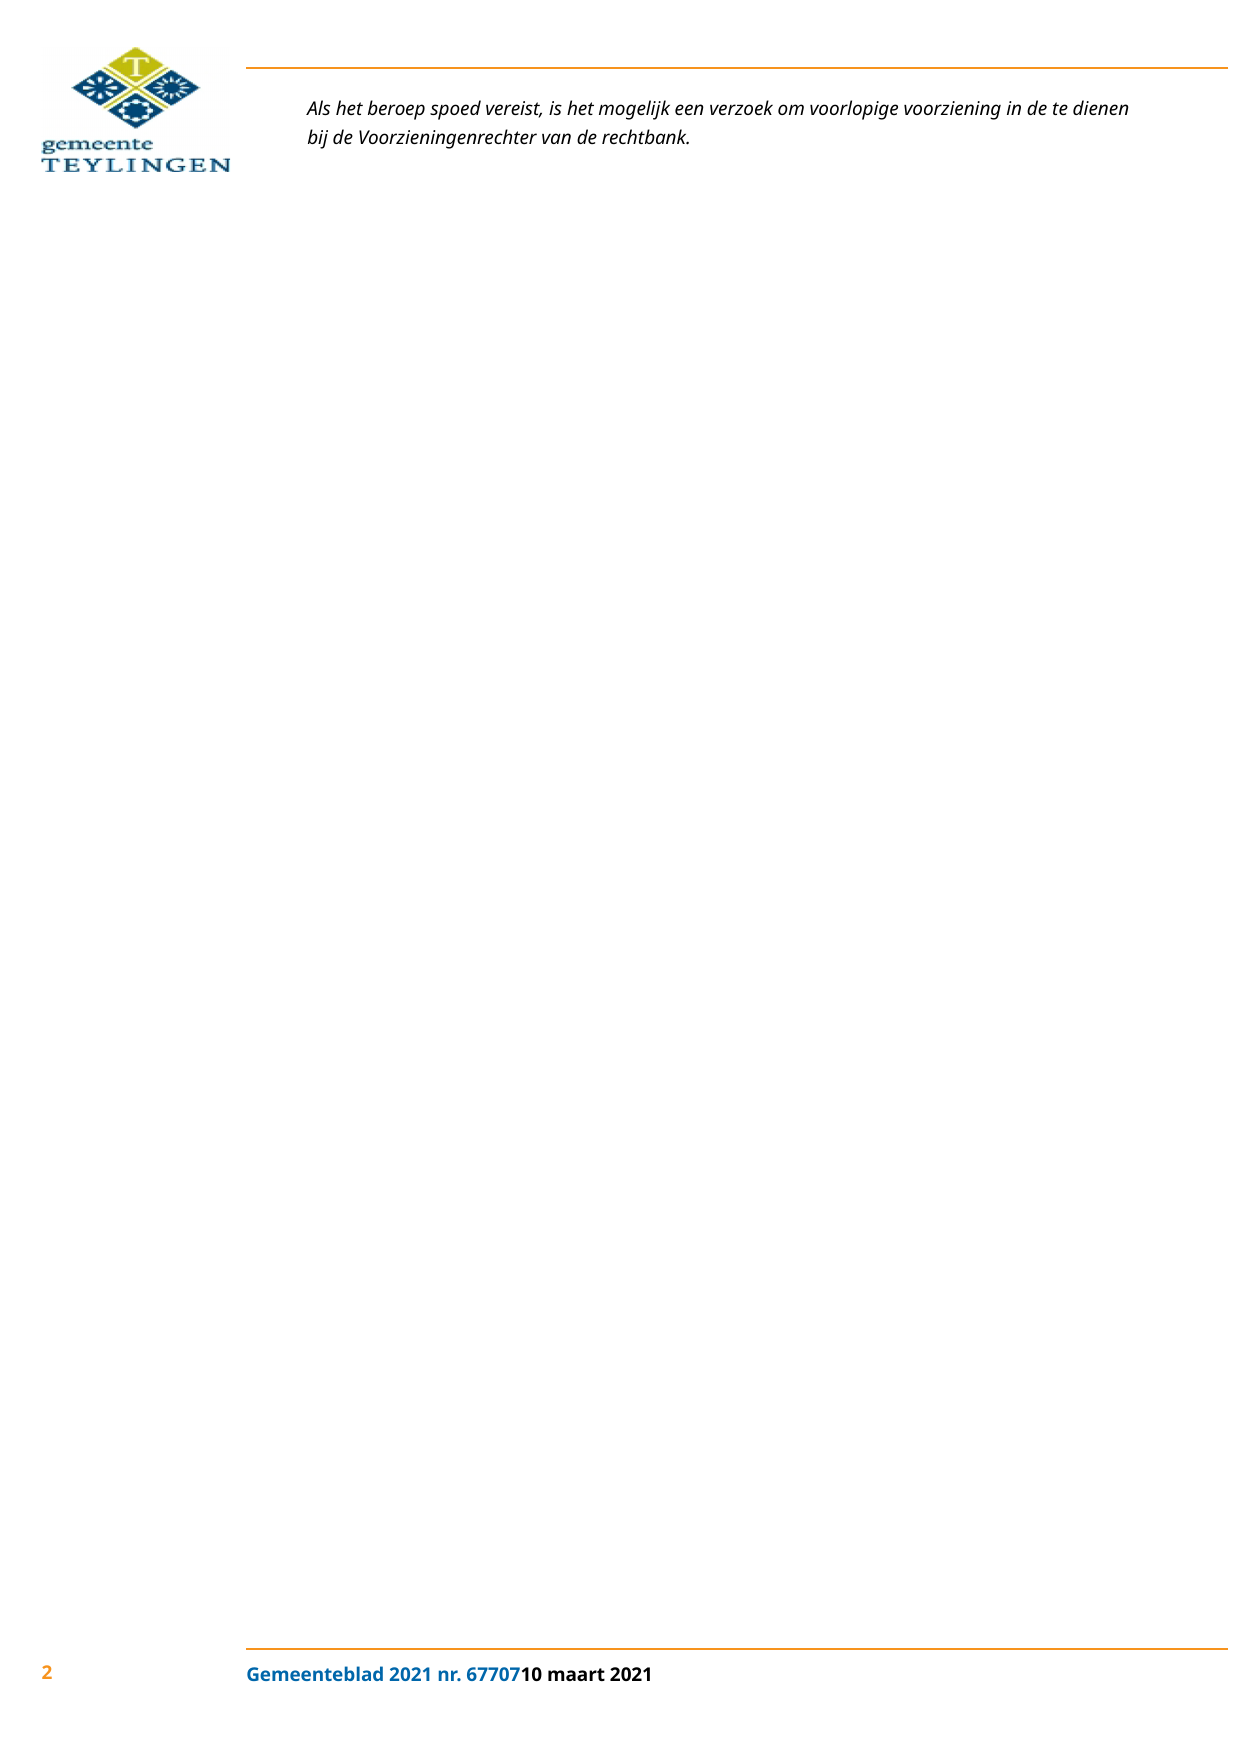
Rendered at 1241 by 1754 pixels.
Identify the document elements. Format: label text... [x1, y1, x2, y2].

picture [41, 47, 231, 172]
list Als het beroep spoed vereist, is het mogelijk een verzoek om voorlopige voorziening in de te dienen bij de Voorzieningenrechter van de rechtbank. [248, 95, 1152, 150]
